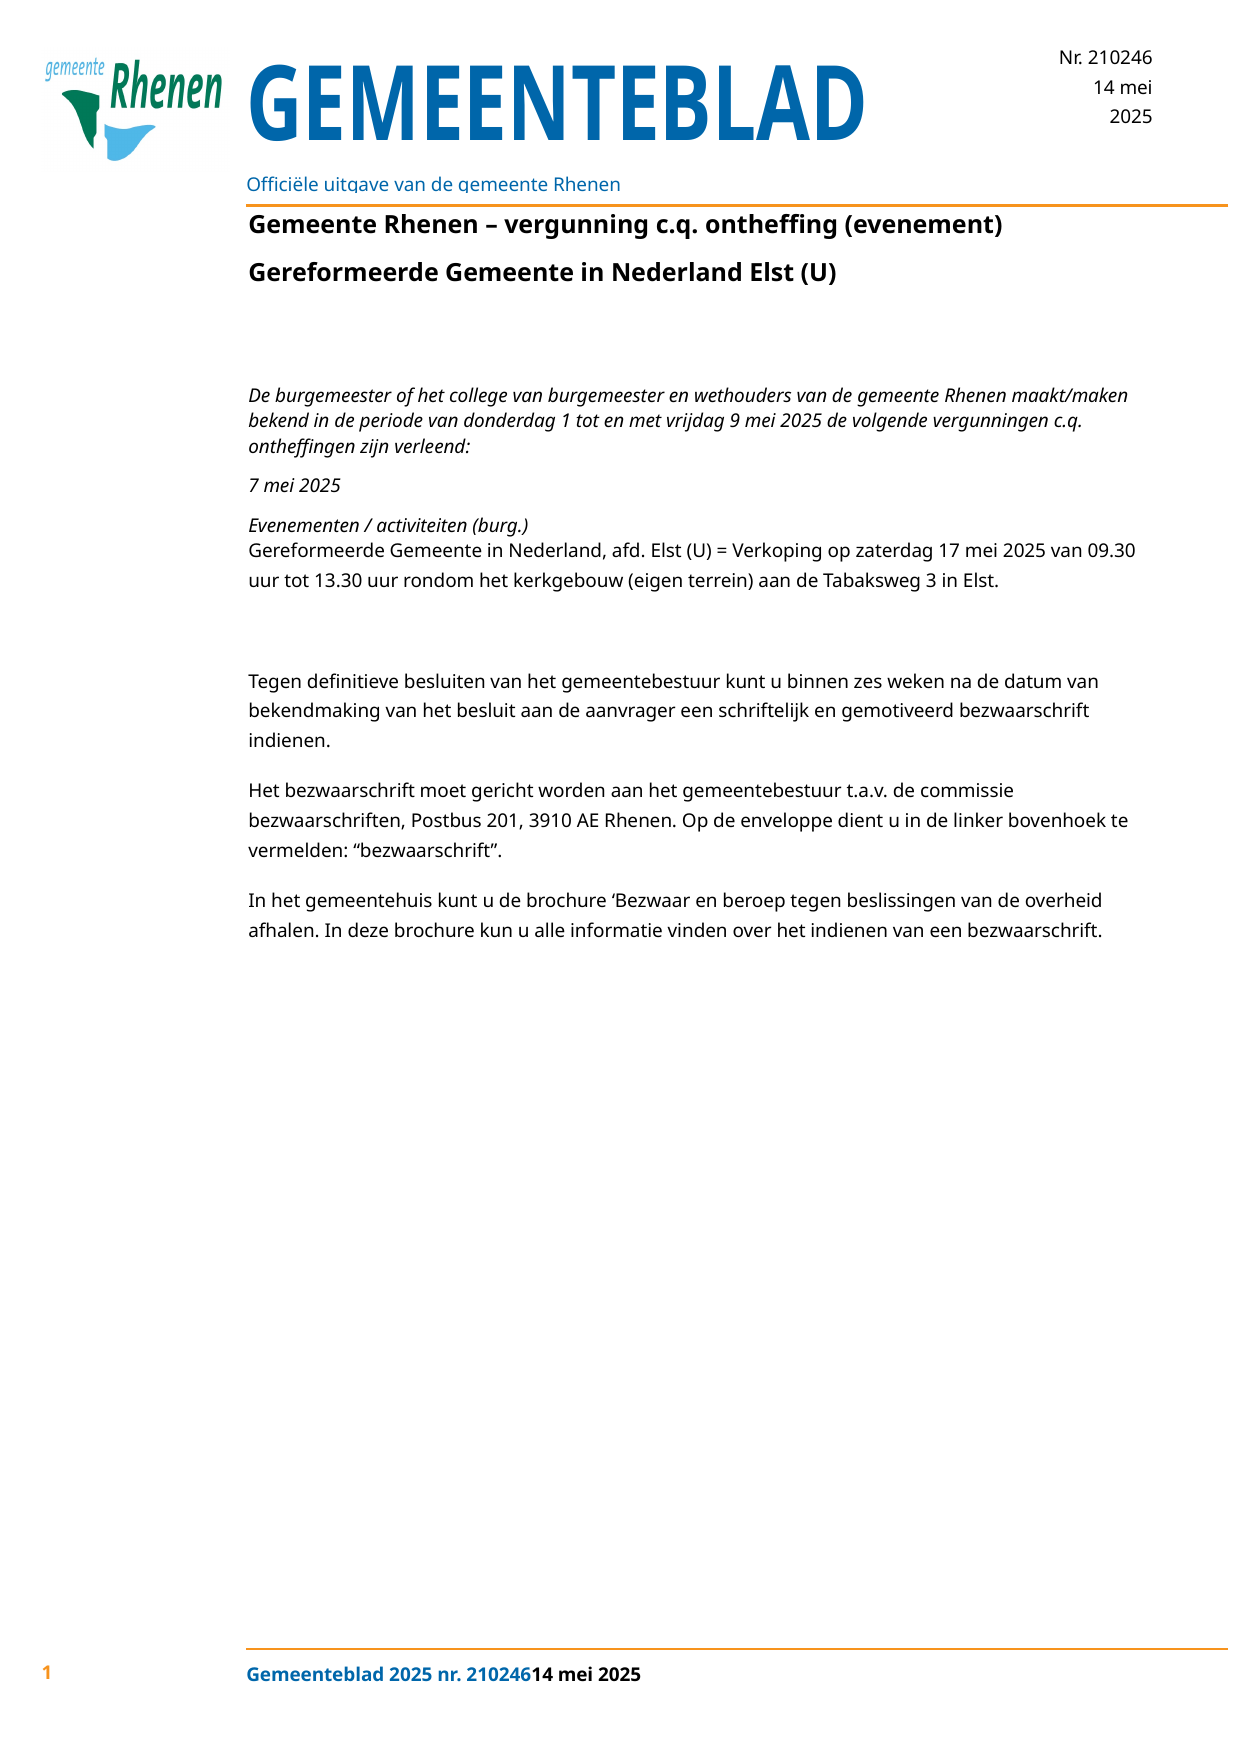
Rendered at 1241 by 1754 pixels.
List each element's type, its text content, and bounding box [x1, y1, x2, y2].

text Gemeente Rhenen – vergunning c.q. ontheffing (evenement) Gereformeerde Gemeente in Nederland Elst (U) [248, 207, 1152, 288]
text In het gemeentehuis kunt u de brochure ‘Bezwaar en beroep tegen beslissingen van de overheid afhalen. In deze brochure kun u alle informatie vinden over het indienen van een bezwaarschrift. [248, 887, 1152, 942]
picture [41, 47, 231, 172]
text Tegen definitieve besluiten van het gemeentebestuur kunt u binnen zes weken na de datum van bekendmaking van het besluit aan de aanvrager een schriftelijk en gemotiveerd bezwaarschrift indienen. [248, 668, 1152, 753]
text 7 mei 2025 [248, 473, 1152, 498]
text De burgemeester of het college van burgemeester en wethouders van de gemeente Rhenen maakt/maken bekend in de periode van donderdag 1 tot en met vrijdag 9 mei 2025 de volgende vergunningen c.q. ontheffingen zijn verleend: [248, 382, 1152, 459]
text Het bezwaarschrift moet gericht worden aan het gemeentebestuur t.a.v. de commissie bezwaarschriften, Postbus 201, 3910 AE Rhenen. Op de enveloppe dient u in de linker bovenhoek te vermelden: “bezwaarschrift”. [248, 778, 1152, 862]
text Evenementen / activiteiten (burg.) [248, 512, 1152, 538]
text Gereformeerde Gemeente in Nederland, afd. Elst (U) = Verkoping op zaterdag 17 mei 2025 van 09.30 uur tot 13.30 uur rondom het kerkgebouw (eigen terrein) aan de Tabaksweg 3 in Elst. [248, 538, 1152, 593]
